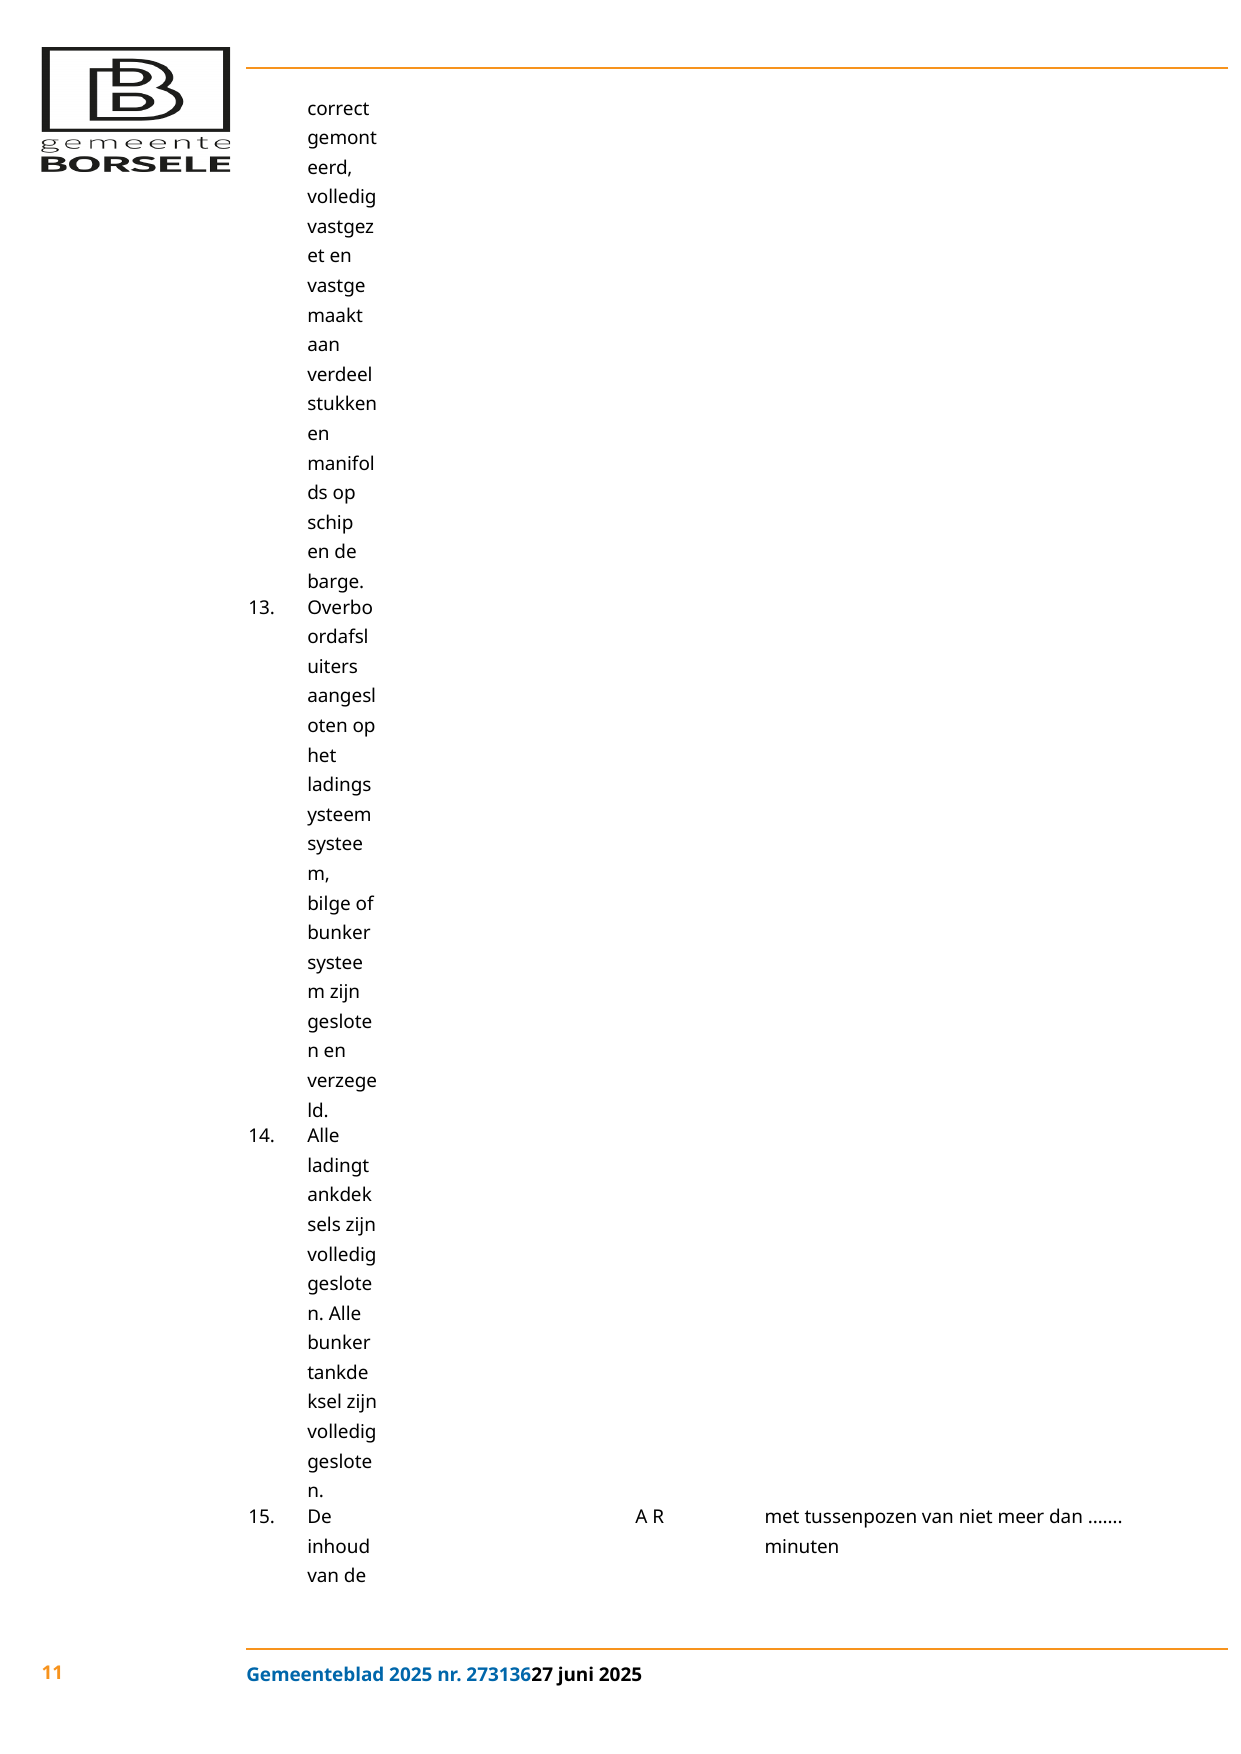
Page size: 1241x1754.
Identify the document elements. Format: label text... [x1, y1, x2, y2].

table_cell [377, 1123, 506, 1503]
table_cell De inhoud van de [248, 1503, 377, 1588]
table_cell [764, 95, 1152, 594]
table_cell A R [635, 1503, 764, 1588]
table_cell [377, 594, 506, 1122]
table_cell [635, 594, 764, 1122]
table_cell [764, 1123, 1152, 1503]
table_cell Overboordafsluiters aangesloten op het ladingsysteemsysteem, bilge of bunkersysteem zijn gesloten en verzegeld. [248, 594, 377, 1122]
table_cell [635, 1123, 764, 1503]
table_cell met tussenpozen van niet meer dan ……. minuten [764, 1503, 1152, 1588]
table_cell [506, 1123, 635, 1503]
table_cell [506, 594, 635, 1122]
table_cell [635, 95, 764, 594]
table_cell Alle ladingtankdeksels zijn volledig gesloten. Alle bunkertankdeksel zijn volledig gesloten. [248, 1123, 377, 1503]
table_cell [506, 1503, 635, 1588]
table_cell [377, 95, 506, 594]
picture [41, 47, 231, 172]
table_cell [506, 95, 635, 594]
table_cell [764, 594, 1152, 1122]
table_cell correct gemonteerd, volledig vastgezet en vastgemaakt aan verdeelstukken en manifolds op schip en de barge. [248, 95, 377, 594]
table_cell [377, 1503, 506, 1588]
